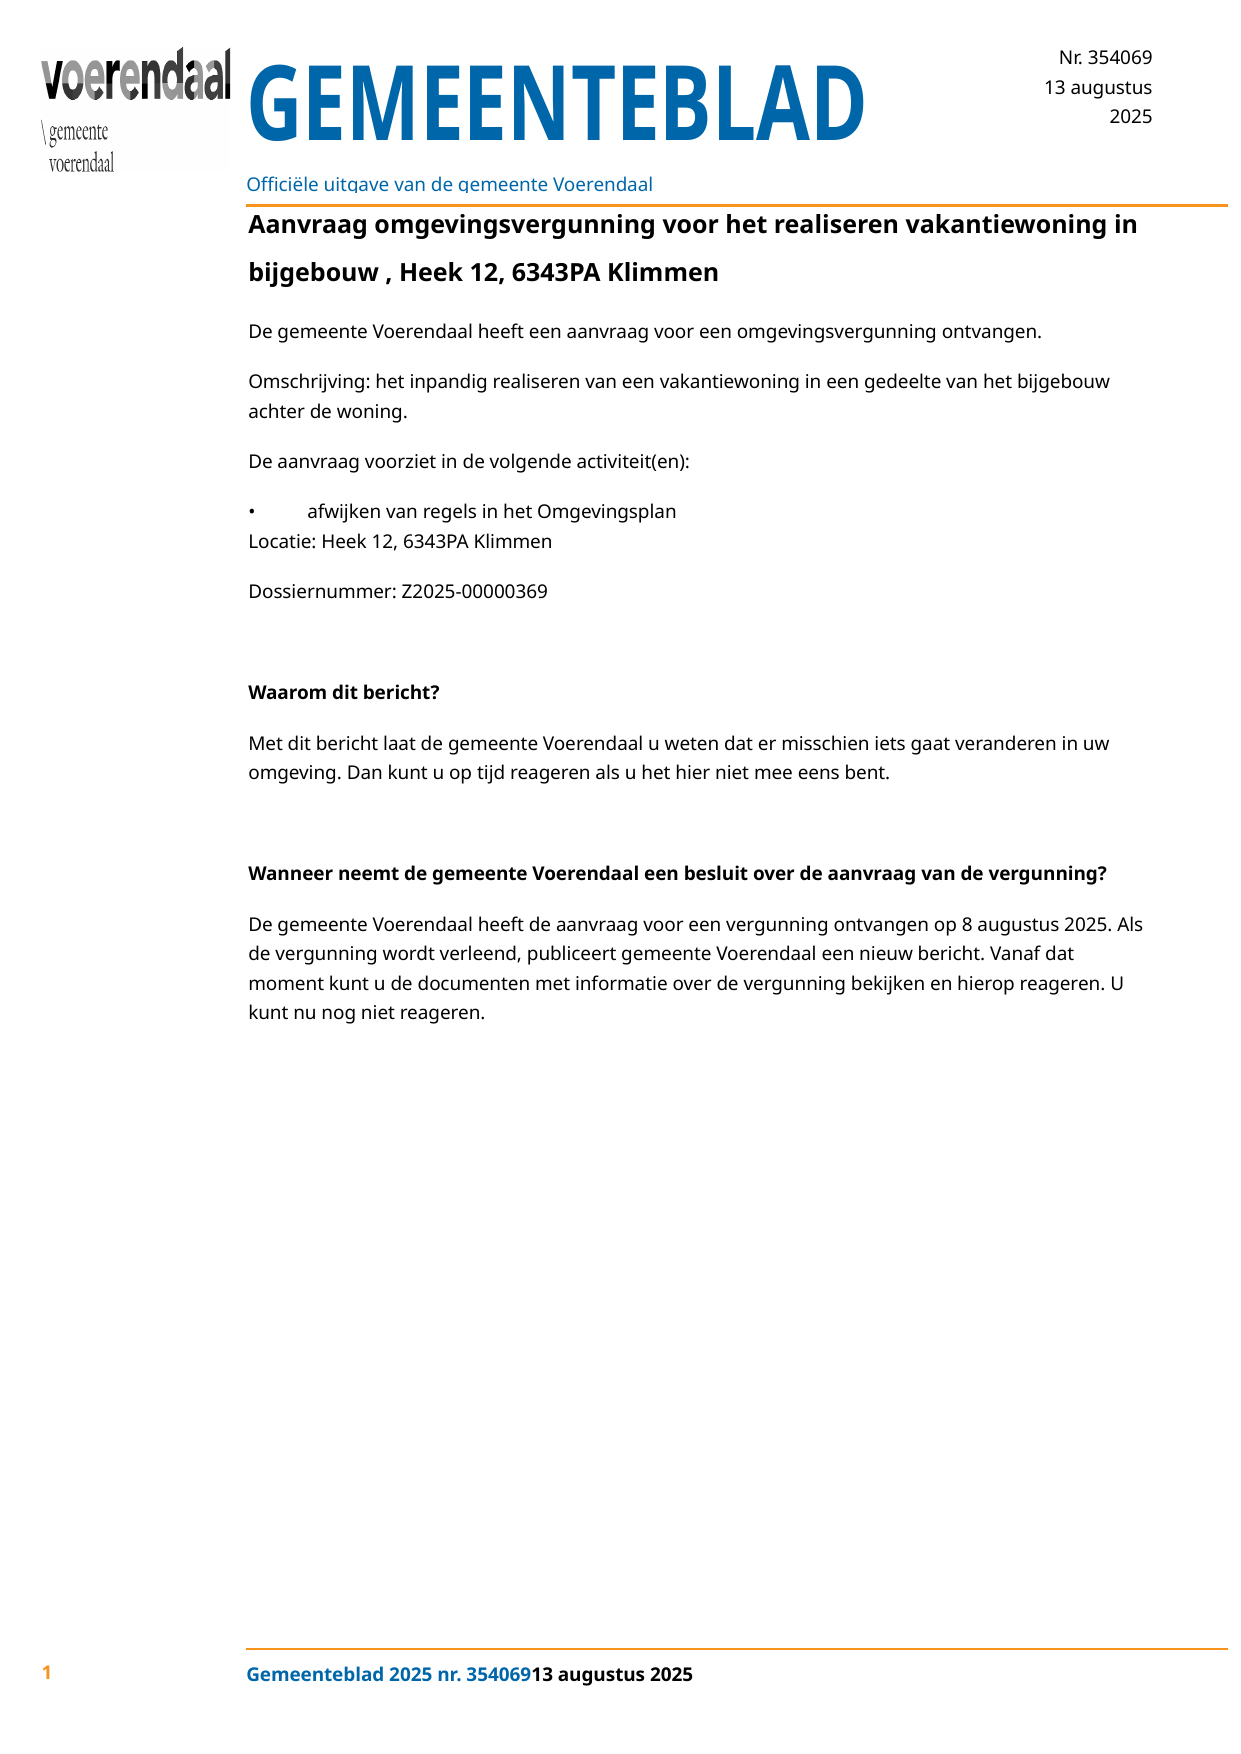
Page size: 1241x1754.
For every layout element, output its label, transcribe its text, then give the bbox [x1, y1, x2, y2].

text De gemeente Voerendaal heeft de aanvraag voor een vergunning ontvangen op 8 augustus 2025. Als de vergunning wordt verleend, publiceert gemeente Voerendaal een nieuw bericht. Vanaf dat moment kunt u de documenten met informatie over de vergunning bekijken en hierop reageren. U kunt nu nog niet reageren. [248, 911, 1152, 1025]
list afwijken van regels in het Omgevingsplan [248, 499, 1152, 524]
text Locatie: Heek 12, 6343PA Klimmen [248, 528, 1152, 554]
text Aanvraag omgevingsvergunning voor het realiseren vakantiewoning in bijgebouw , Heek 12, 6343PA Klimmen [248, 207, 1152, 288]
text Dossiernummer: Z2025-00000369 [248, 579, 1152, 604]
text De aanvraag voorziet in de volgende activiteit(en): [248, 448, 1152, 474]
text De gemeente Voerendaal heeft een aanvraag voor een omgevingsvergunning ontvangen. [248, 318, 1152, 344]
text Wanneer neemt de gemeente Voerendaal een besluit over de aanvraag van de vergunning? [248, 860, 1152, 886]
text Omschrijving: het inpandig realiseren van een vakantiewoning in een gedeelte van het bijgebouw achter de woning. [248, 368, 1152, 424]
picture [41, 47, 231, 172]
text Met dit bericht laat de gemeente Voerendaal u weten dat er misschien iets gaat veranderen in uw omgeving. Dan kunt u op tijd reageren als u het hier niet mee eens bent. [248, 730, 1152, 785]
text Waarom dit bericht? [248, 679, 1152, 705]
